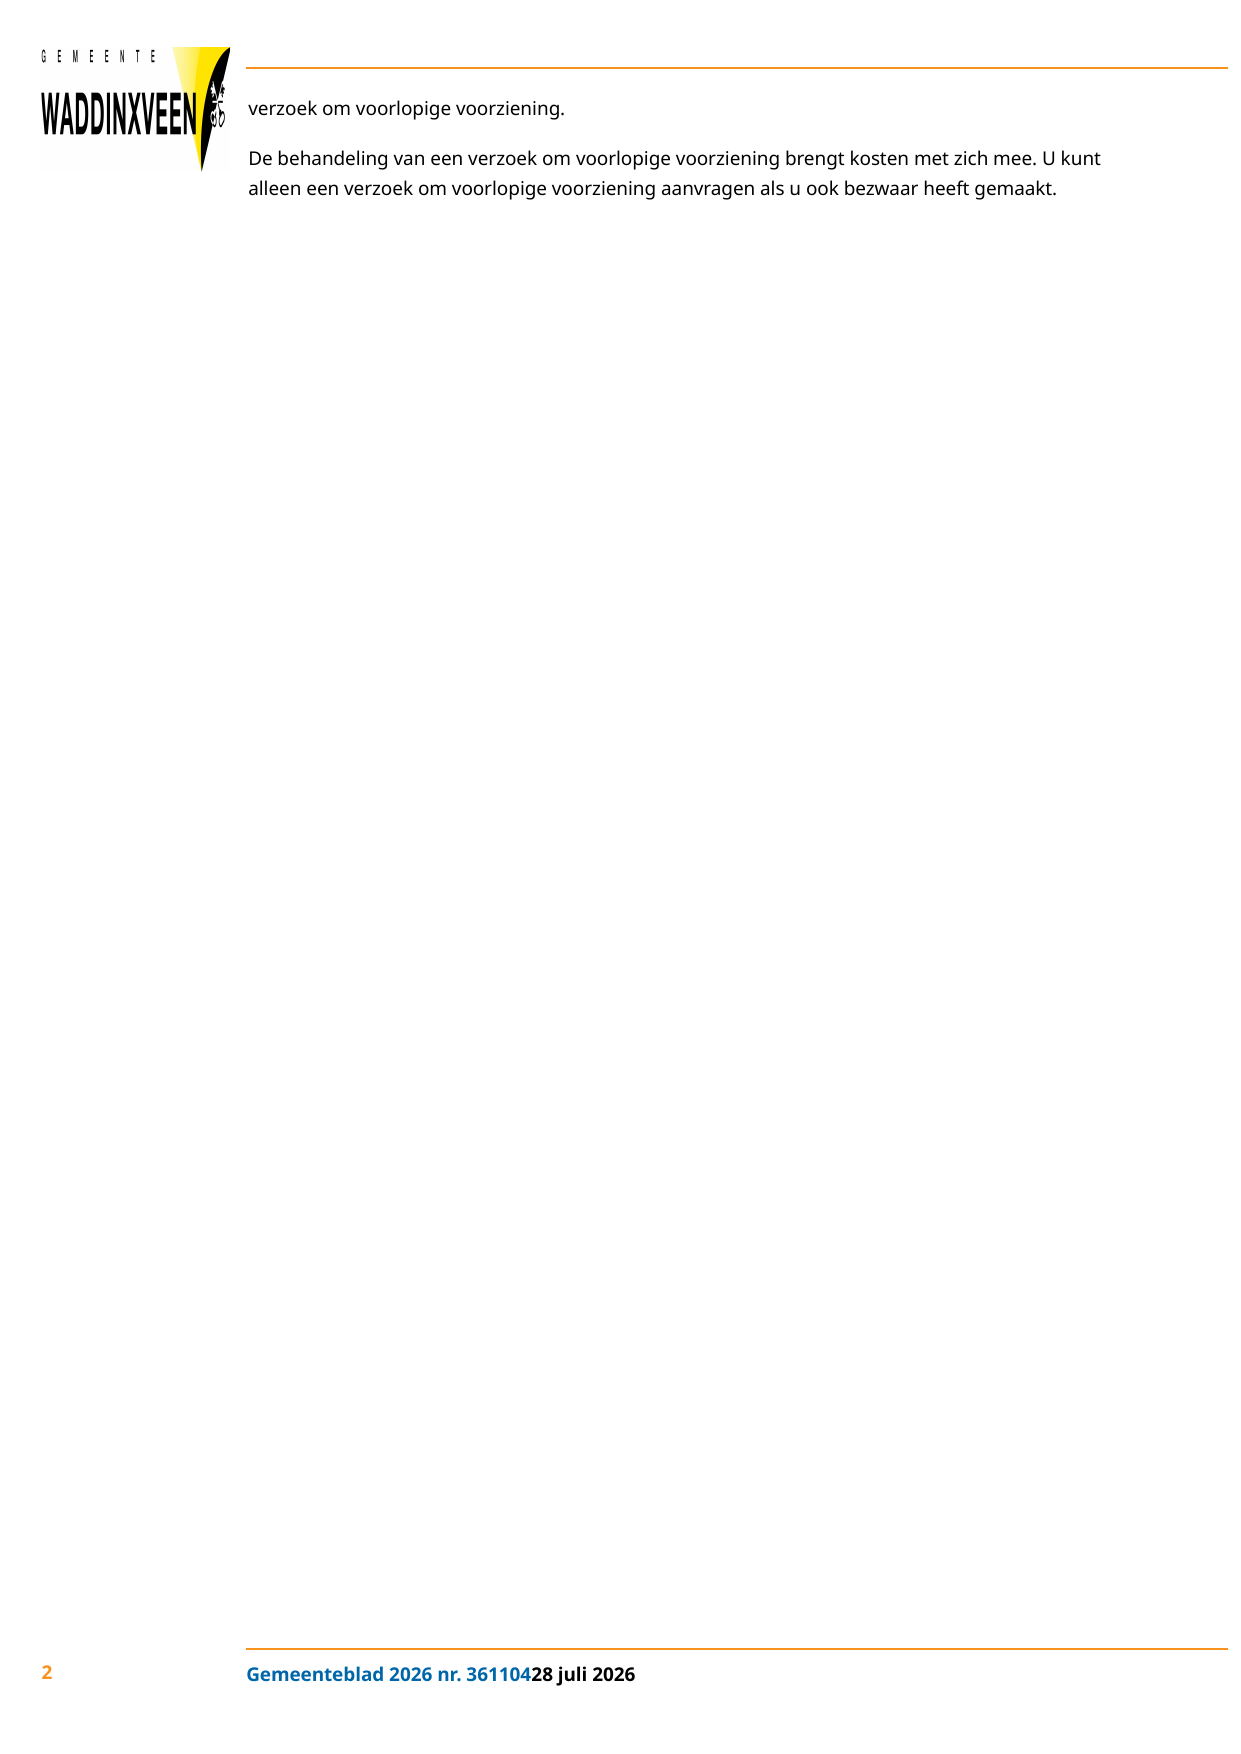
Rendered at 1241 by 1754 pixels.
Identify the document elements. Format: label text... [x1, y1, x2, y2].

text verzoek om voorlopige voorziening. [248, 95, 1152, 121]
picture [41, 47, 231, 172]
text De behandeling van een verzoek om voorlopige voorziening brengt kosten met zich mee. U kunt alleen een verzoek om voorlopige voorziening aanvragen als u ook bezwaar heeft gemaakt. [248, 145, 1152, 201]
